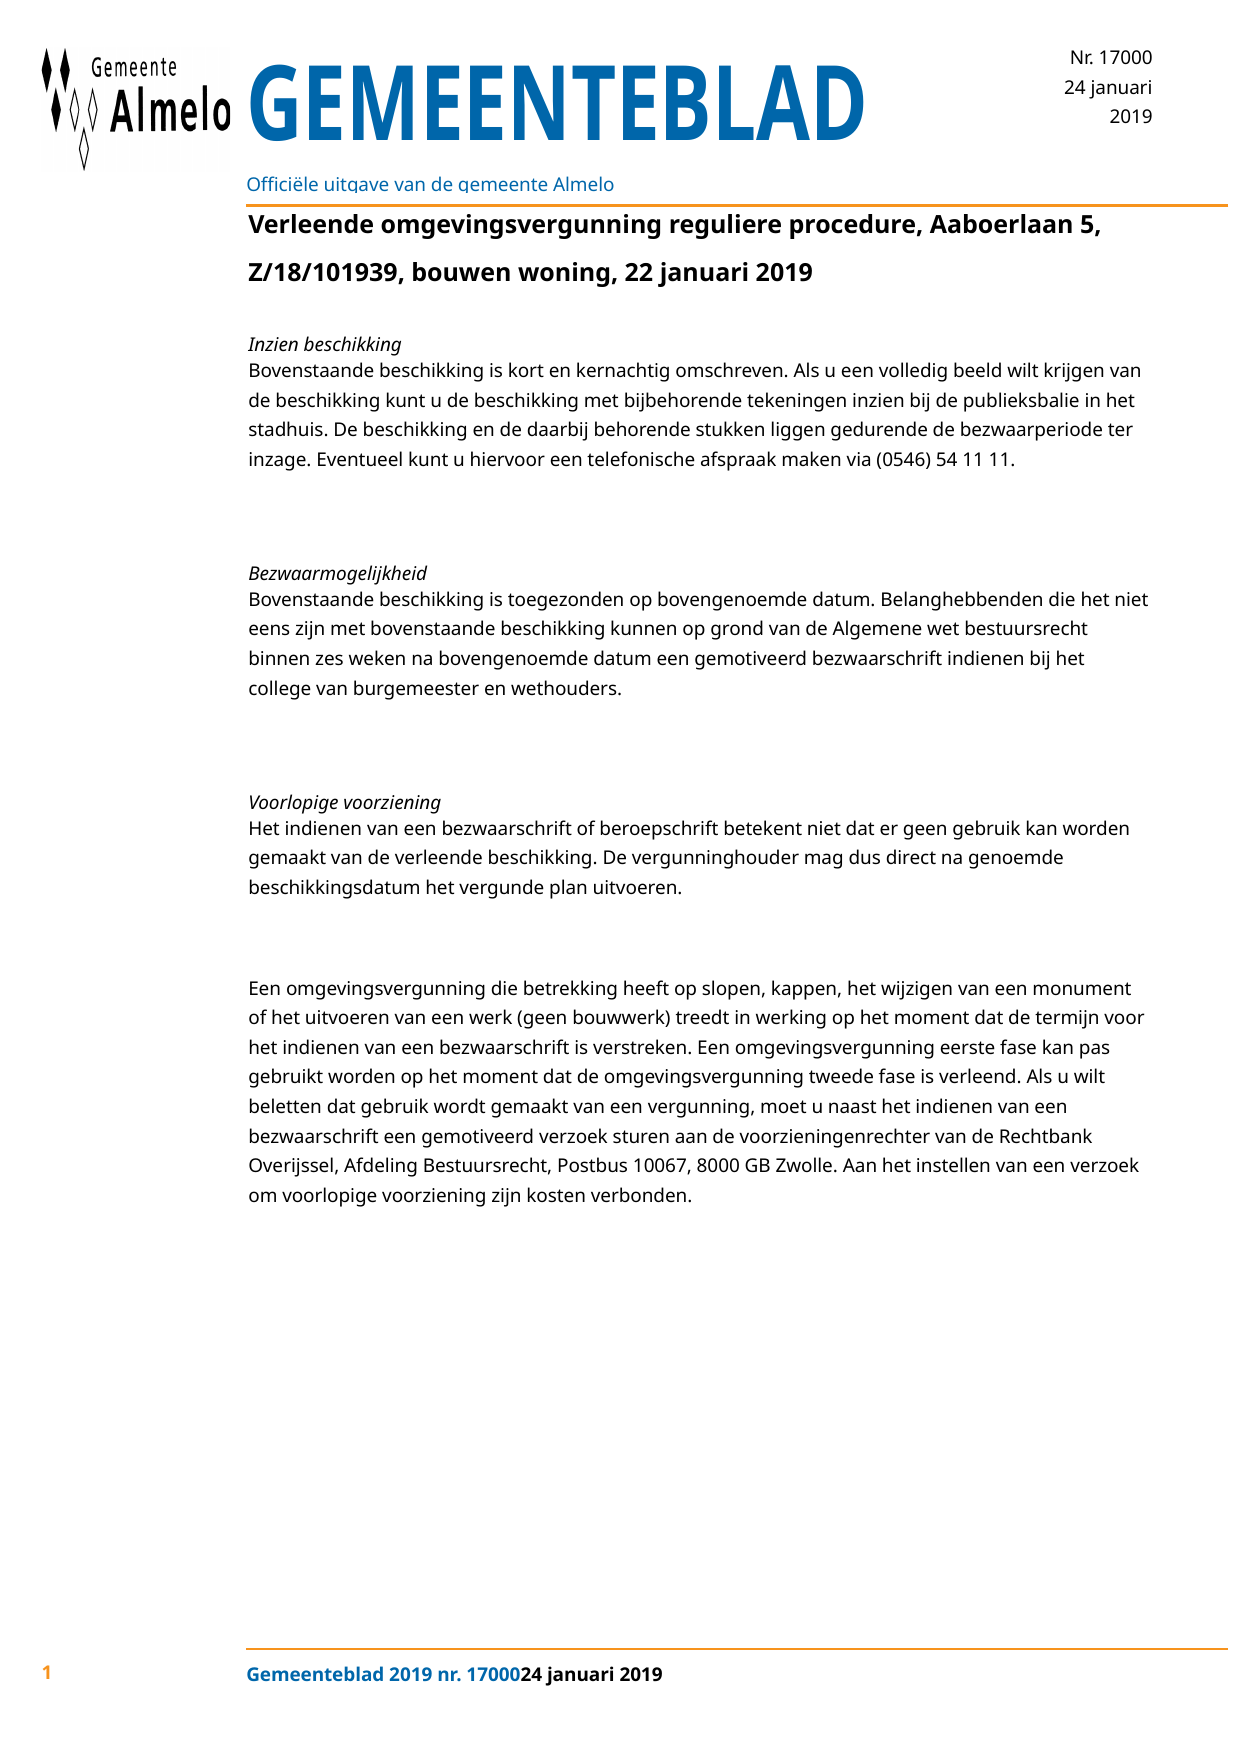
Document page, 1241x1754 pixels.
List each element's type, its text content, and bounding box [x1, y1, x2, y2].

picture [41, 47, 231, 172]
text Een omgevingsvergunning die betrekking heeft op slopen, kappen, het wijzigen van een monument of het uitvoeren van een werk (geen bouwwerk) treedt in werking op het moment dat de termijn voor het indienen van een bezwaarschrift is verstreken. Een omgevingsvergunning eerste fase kan pas gebruikt worden op het moment dat de omgevingsvergunning tweede fase is verleend. Als u wilt beletten dat gebruik wordt gemaakt van een vergunning, moet u naast het indienen van een bezwaarschrift een gemotiveerd verzoek sturen aan de voorzieningenrechter van de Rechtbank Overijssel, Afdeling Bestuursrecht, Postbus 10067, 8000 GB Zwolle. Aan het instellen van een verzoek om voorlopige voorziening zijn kosten verbonden. [248, 975, 1152, 1208]
text Voorlopige voorziening [248, 789, 1152, 815]
text Bovenstaande beschikking is toegezonden op bovengenoemde datum. Belanghebbenden die het niet eens zijn met bovenstaande beschikking kunnen op grond van de Algemene wet bestuursrecht binnen zes weken na bovengenoemde datum een gemotiveerd bezwaarschrift indienen bij het college van burgemeester en wethouders. [248, 586, 1152, 701]
text Bovenstaande beschikking is kort en kernachtig omschreven. Als u een volledig beeld wilt krijgen van de beschikking kunt u de beschikking met bijbehorende tekeningen inzien bij de publieksbalie in het stadhuis. De beschikking en de daarbij behorende stukken liggen gedurende de bezwaarperiode ter inzage. Eventueel kunt u hiervoor een telefonische afspraak maken via (0546) 54 11 11. [248, 357, 1152, 472]
text Bezwaarmogelijkheid [248, 560, 1152, 586]
text Verleende omgevingsvergunning reguliere procedure, Aaboerlaan 5, Z/18/101939, bouwen woning, 22 januari 2019 [248, 207, 1152, 288]
text Het indienen van een bezwaarschrift of beroepschrift betekent niet dat er geen gebruik kan worden gemaakt van de verleende beschikking. De vergunninghouder mag dus direct na genoemde beschikkingsdatum het vergunde plan uitvoeren. [248, 815, 1152, 900]
text Inzien beschikking [248, 331, 1152, 357]
